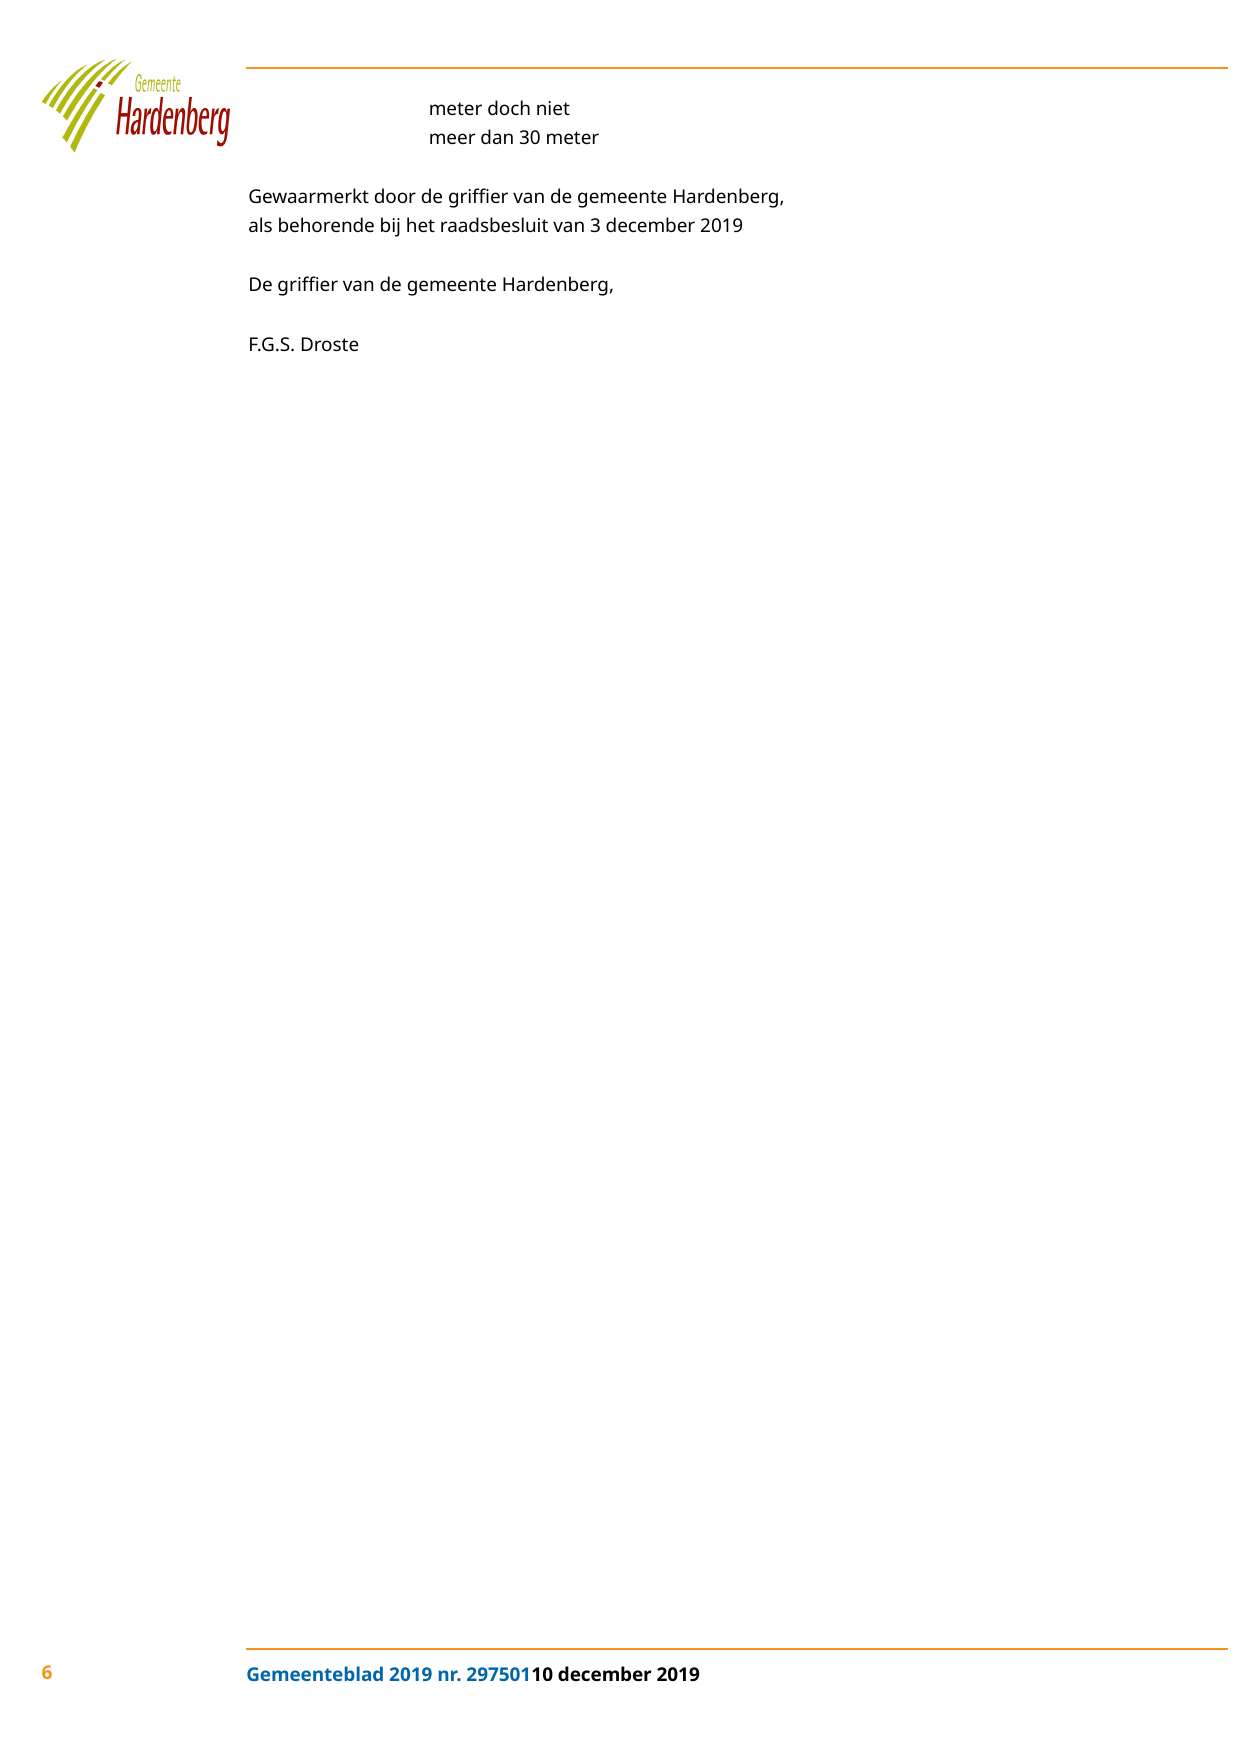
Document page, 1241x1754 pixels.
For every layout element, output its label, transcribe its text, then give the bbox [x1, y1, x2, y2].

table_cell [609, 95, 790, 150]
table_cell [971, 95, 1152, 150]
text Gewaarmerkt door de griffier van de gemeente Hardenberg, [248, 183, 1152, 209]
text als behorende bij het raadsbesluit van 3 december 2019 [248, 212, 1152, 238]
table_cell [790, 95, 971, 150]
text De griffier van de gemeente Hardenberg, [248, 272, 1152, 297]
table_cell meter doch niet meer dan 30 meter [429, 95, 609, 150]
table_cell [248, 95, 429, 150]
text F.G.S. Droste [248, 331, 1152, 357]
picture [41, 47, 231, 172]
